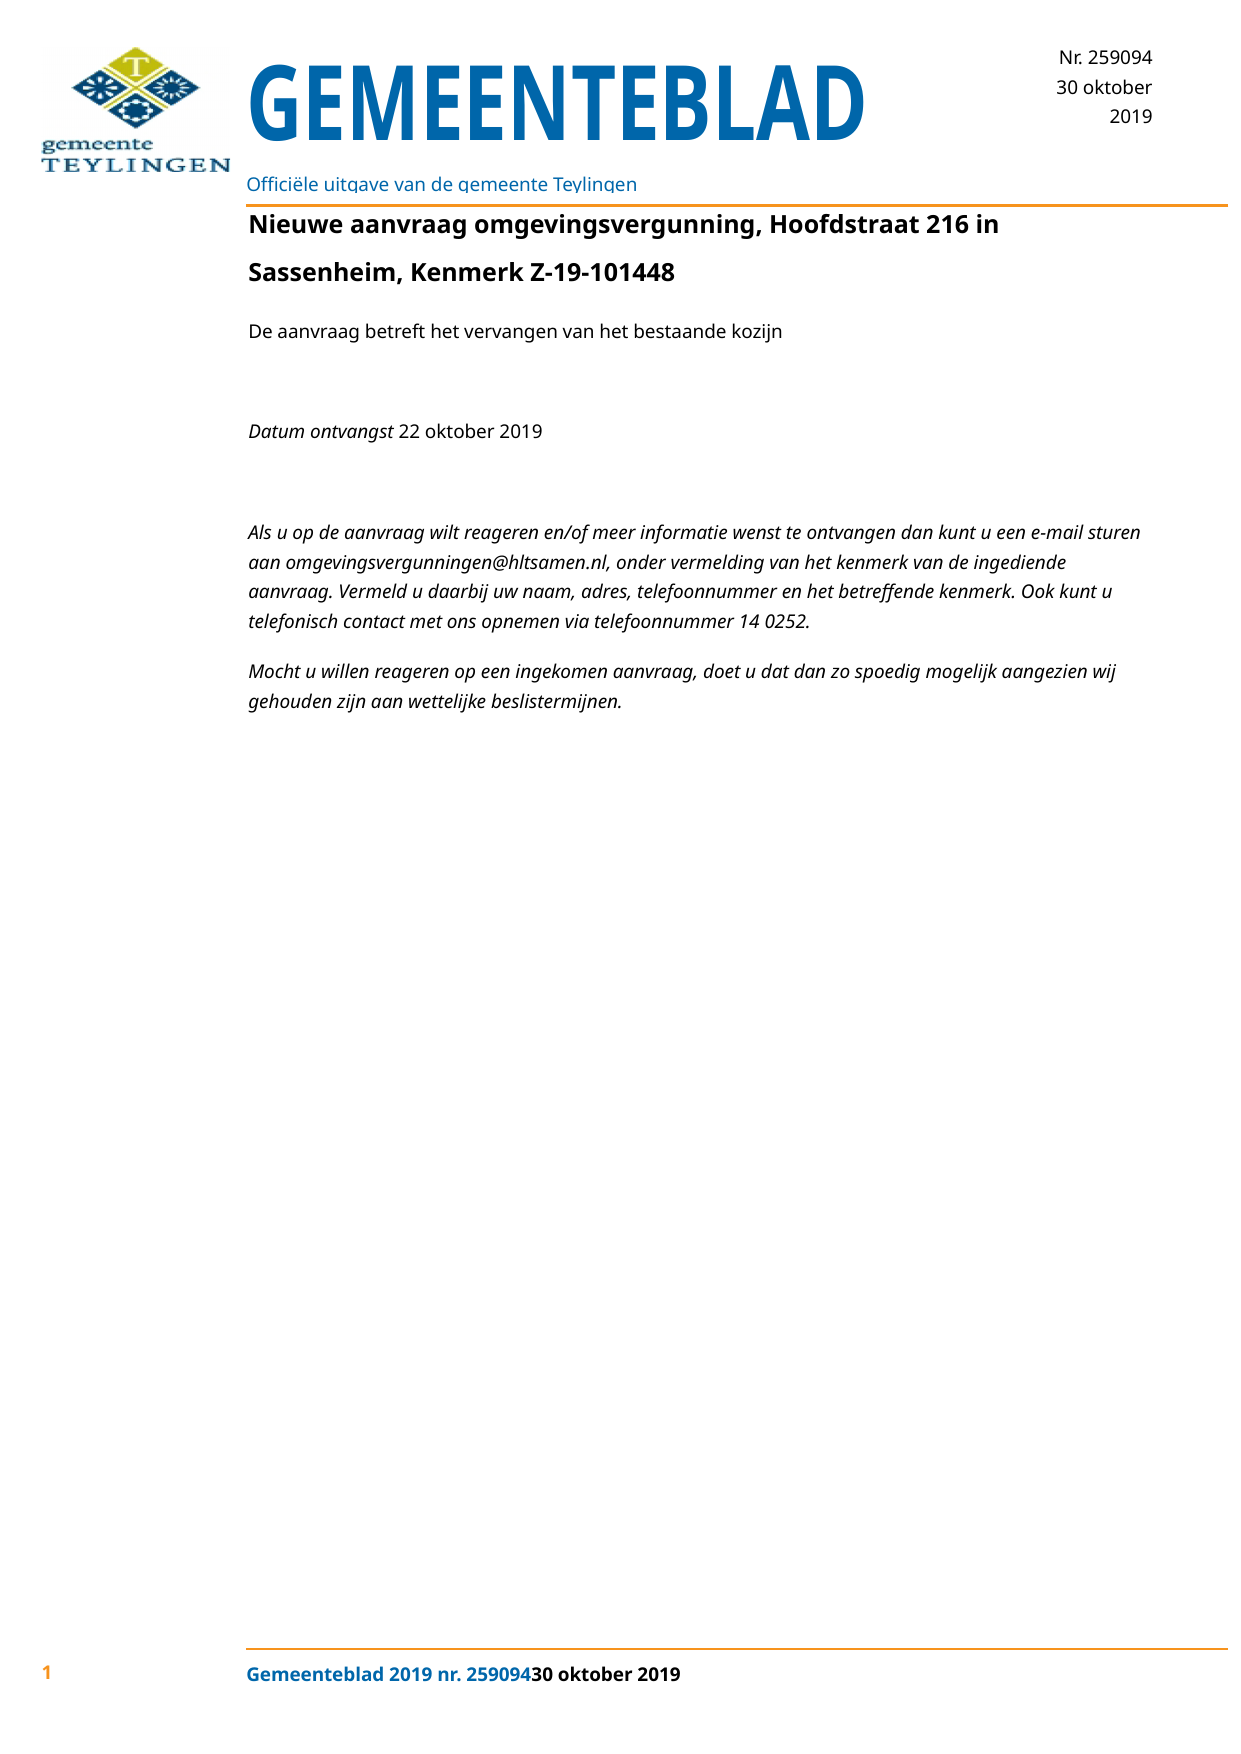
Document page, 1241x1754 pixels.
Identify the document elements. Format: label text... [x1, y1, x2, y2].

text Als u op de aanvraag wilt reageren en/of meer informatie wenst te ontvangen dan kunt u een e-mail sturen aan omgevingsvergunningen@hltsamen.nl, onder vermelding van het kenmerk van de ingediende aanvraag. Vermeld u daarbij uw naam, adres, telefoonnummer en het betreffende kenmerk. Ook kunt u telefonisch contact met ons opnemen via telefoonnummer 14 0252. [248, 519, 1152, 634]
text Mocht u willen reageren op een ingekomen aanvraag, doet u dat dan zo spoedig mogelijk aangezien wij gehouden zijn aan wettelijke beslistermijnen. [248, 659, 1152, 714]
text Datum ontvangst 22 oktober 2019 [248, 419, 1152, 444]
picture [41, 47, 231, 172]
text De aanvraag betreft het vervangen van het bestaande kozijn [248, 318, 1152, 344]
text Nieuwe aanvraag omgevingsvergunning, Hoofdstraat 216 in Sassenheim, Kenmerk Z-19-101448 [248, 207, 1152, 288]
